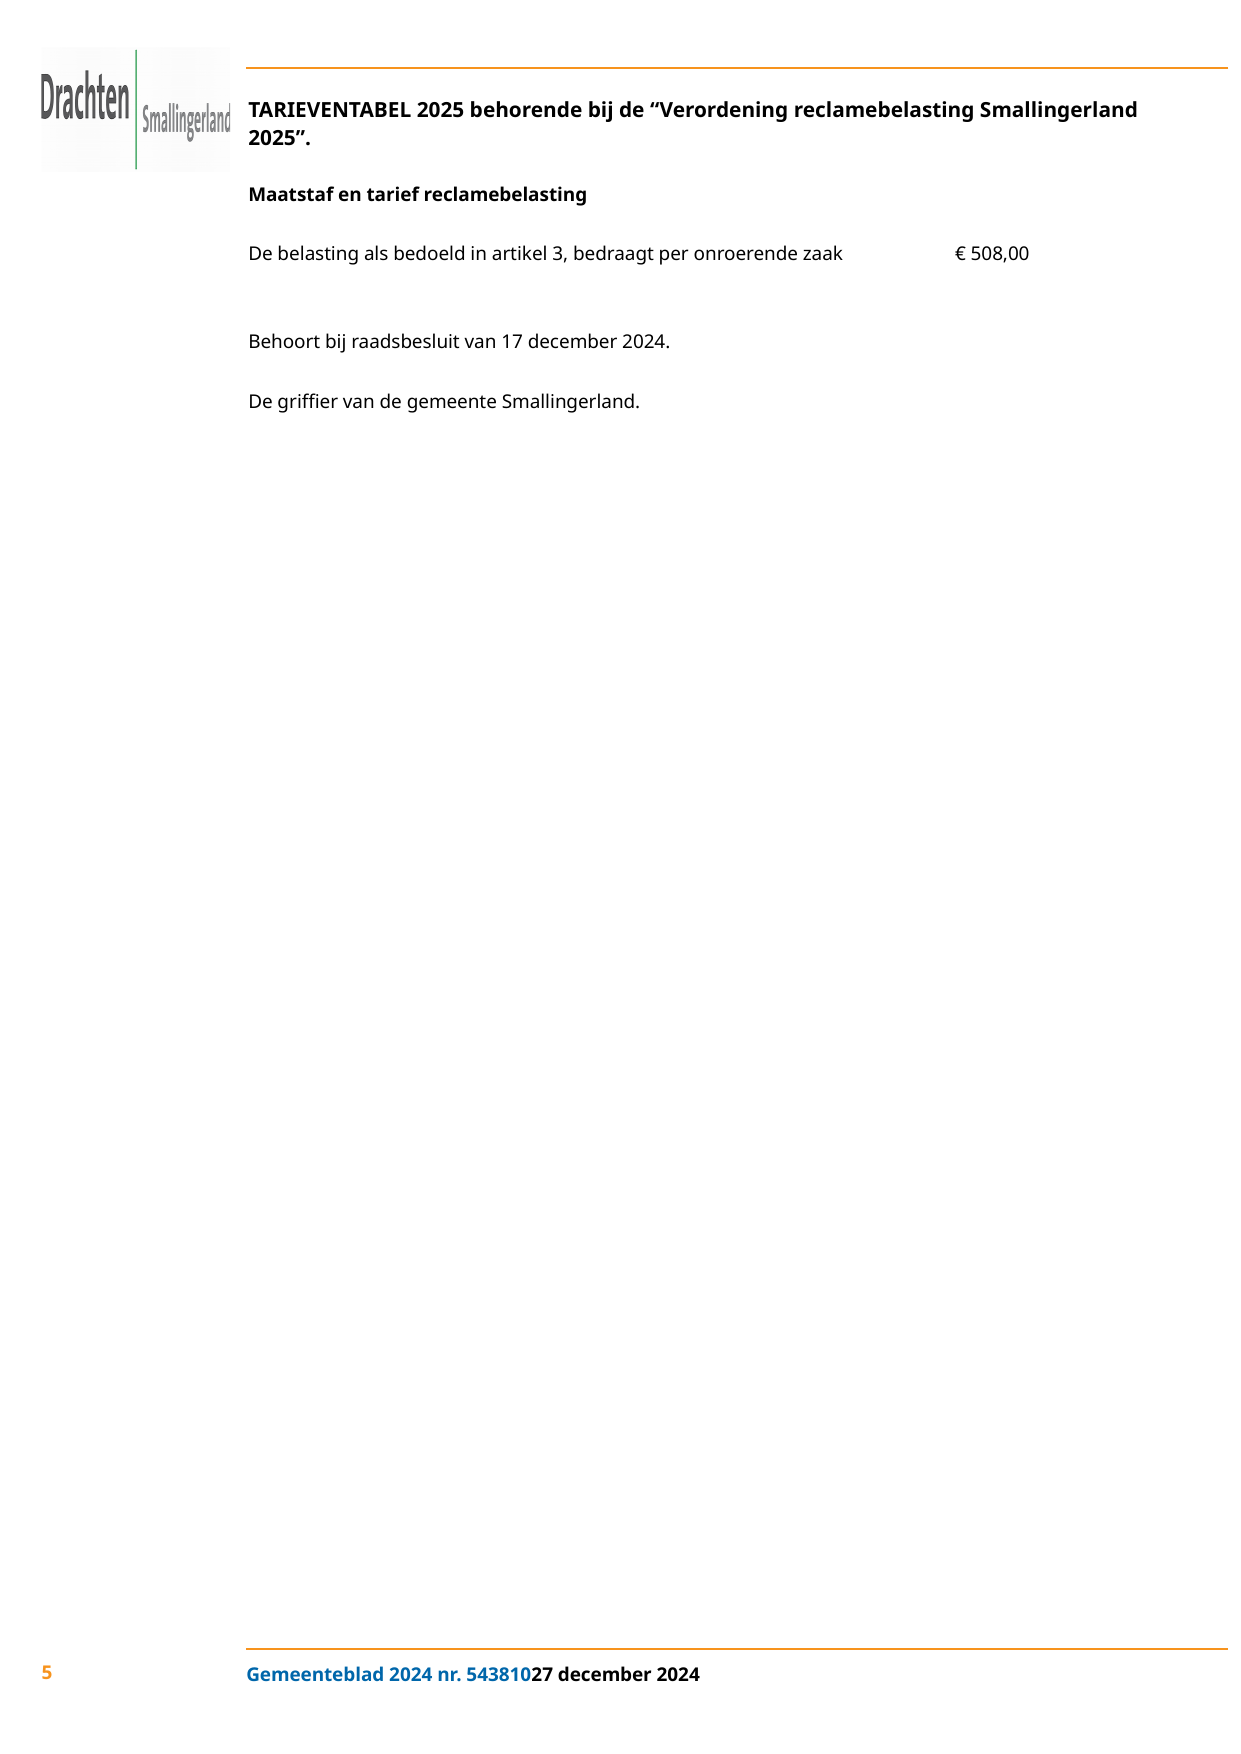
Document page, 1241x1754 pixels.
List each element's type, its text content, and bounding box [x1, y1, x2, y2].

table_header De belasting als bedoeld in artikel 3, bedraagt per onroerende zaak [248, 241, 950, 266]
table_header € 508,00 [950, 241, 1152, 266]
text Behoort bij raadsbesluit van 17 december 2024. [248, 329, 1152, 354]
text TARIEVENTABEL 2025 behorende bij de “Verordening reclamebelasting Smallingerland 2025”. [248, 95, 1152, 152]
text De griffier van de gemeente Smallingerland. [248, 388, 1152, 414]
picture [41, 47, 231, 172]
text Maatstaf en tarief reclamebelasting [248, 181, 1152, 207]
